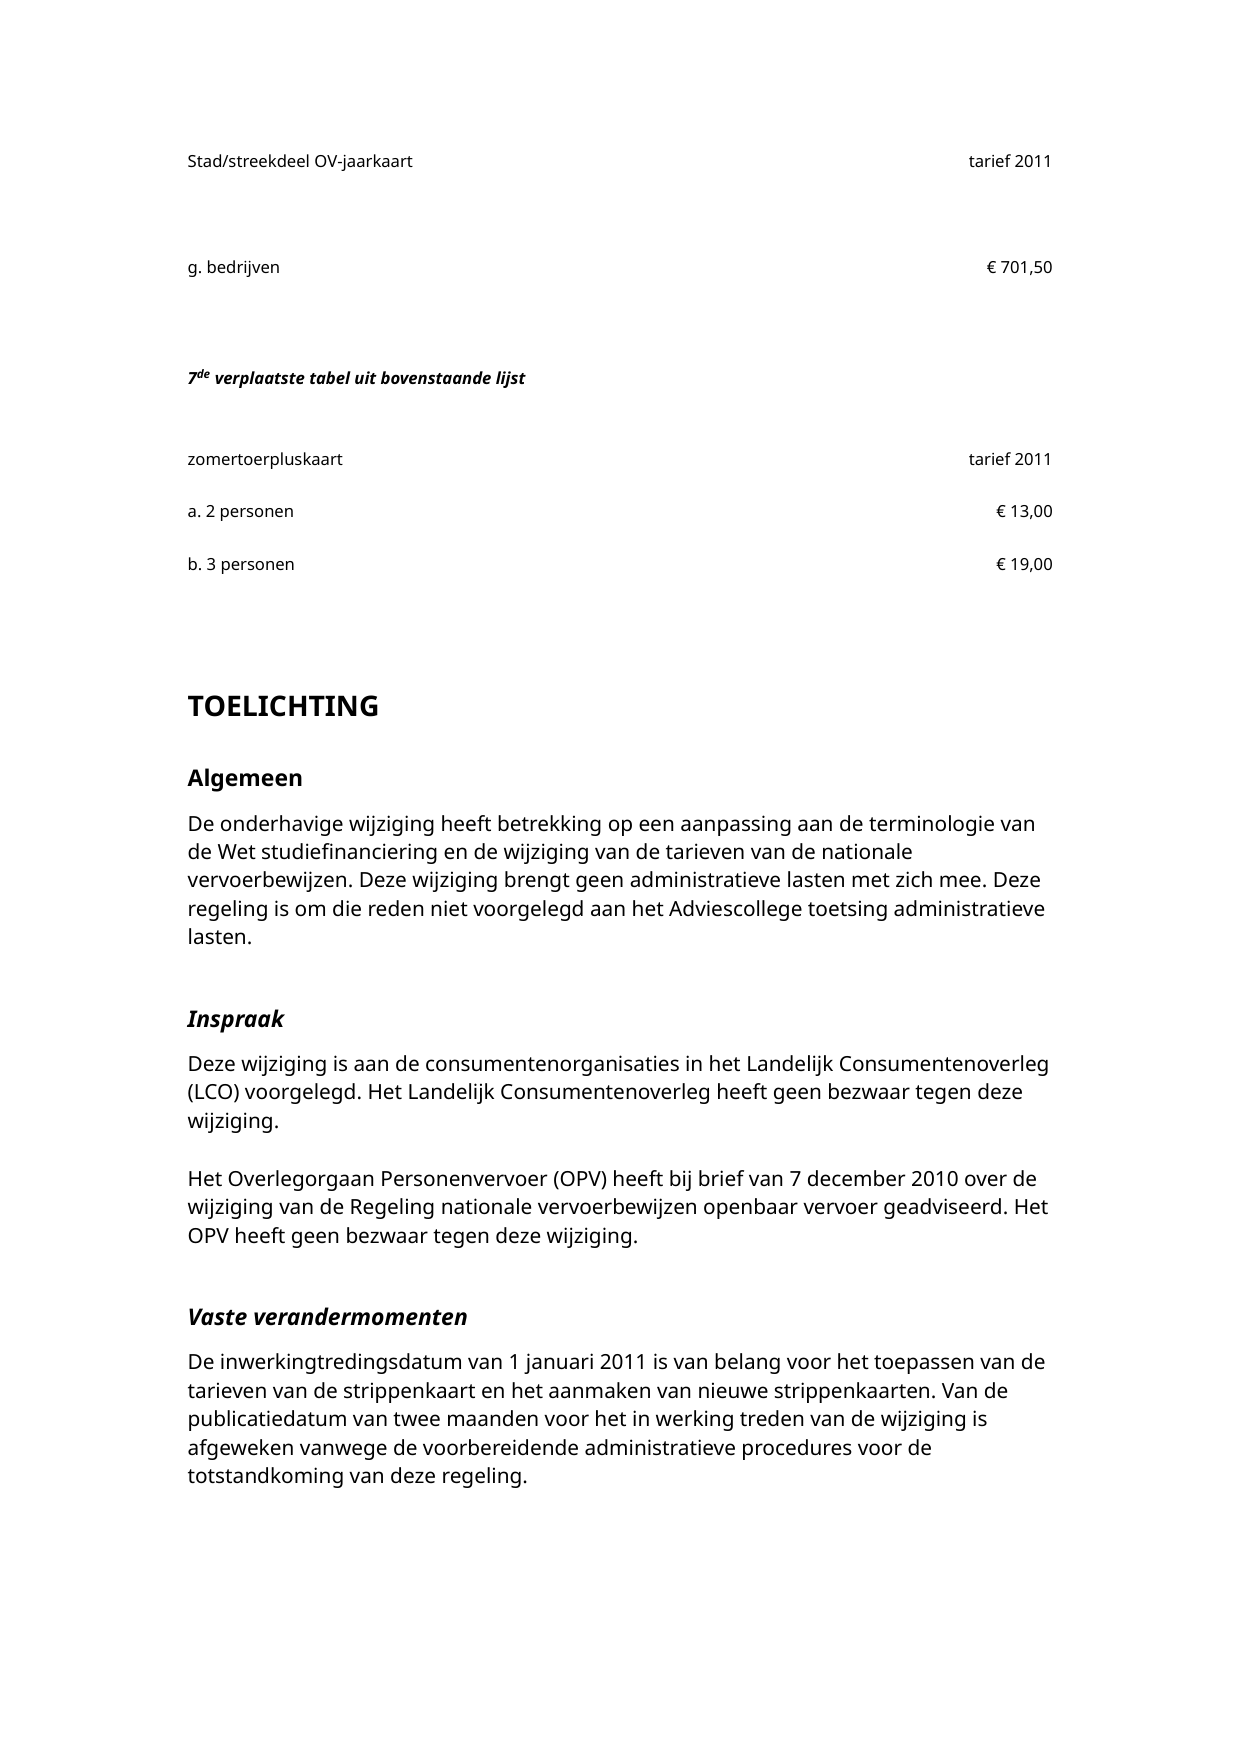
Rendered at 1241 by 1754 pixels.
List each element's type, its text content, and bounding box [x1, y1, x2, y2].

table_cell [188, 203, 620, 255]
table_cell a. 2 personen [188, 500, 620, 553]
table_header tarief 2011 [620, 150, 1053, 203]
table_header zomertoerpluskaart [188, 447, 620, 500]
text De inwerkingtredingsdatum van 1 januari 2011 is van belang voor het toepassen van de tarieven van de strippenkaart en het aanmaken van nieuwe strippenkaarten. Van de publicatiedatum van twee maanden voor het in werking treden van de wijziging is afgeweken vanwege de voorbereidende administratieve procedures voor de totstandkoming van deze regeling. [187, 1347, 1053, 1489]
table_cell € 13,00 [620, 500, 1053, 553]
text De onderhavige wijziging heeft betrekking op een aanpassing aan de terminologie van de Wet studiefinanciering en de wijziging van de tarieven van de nationale vervoerbewijzen. Deze wijziging brengt geen administratieve lasten met zich mee. Deze regeling is om die reden niet voorgelegd aan het Adviescollege toetsing administratieve lasten. [187, 809, 1053, 951]
subtitle Vaste verandermomenten [187, 1301, 1053, 1332]
text Het Overlegorgaan Personenvervoer (OPV) heeft bij brief van 7 december 2010 over de wijziging van de Regeling nationale vervoerbewijzen openbaar vervoer geadviseerd. Het OPV heeft geen bezwaar tegen deze wijziging. [187, 1164, 1053, 1249]
table_cell b. 3 personen [188, 553, 620, 605]
table_header tarief 2011 [620, 447, 1053, 500]
subtitle Inspraak [187, 1003, 1053, 1034]
text Deze wijziging is aan de consumentenorganisaties in het Landelijk Consumentenoverleg (LCO) voorgelegd. Het Landelijk Consumentenoverleg heeft geen bezwaar tegen deze wijziging. [187, 1049, 1053, 1134]
text 7de verplaatste tabel uit bovenstaande lijst [187, 367, 1053, 389]
subtitle TOELICHTING [187, 686, 1053, 725]
table_cell € 701,50 [620, 255, 1053, 308]
table_cell [620, 203, 1053, 255]
table_cell € 19,00 [620, 553, 1053, 605]
table_cell g. bedrijven [188, 255, 620, 308]
subtitle Algemeen [187, 762, 1053, 794]
table_header Stad/streekdeel OV-jaarkaart [188, 150, 620, 203]
